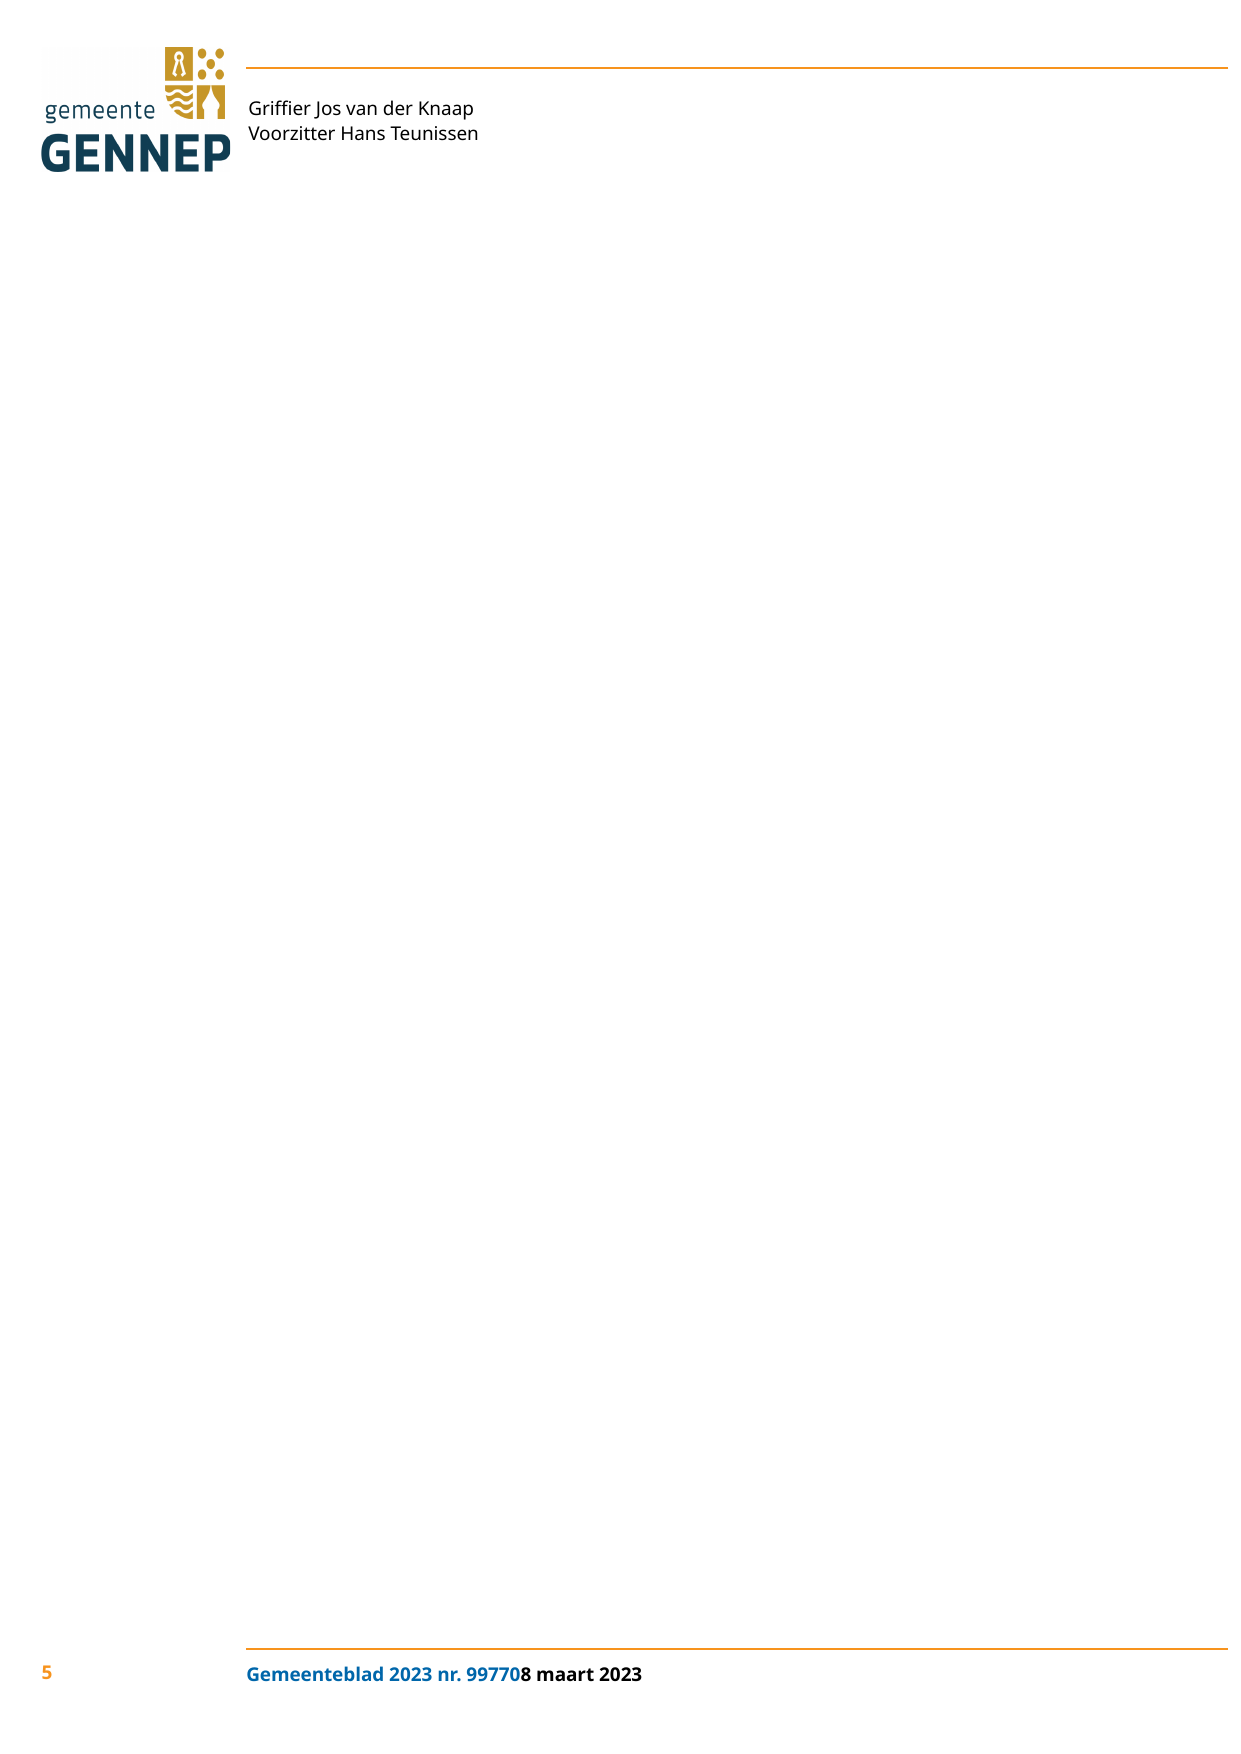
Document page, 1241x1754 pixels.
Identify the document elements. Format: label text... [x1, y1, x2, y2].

picture [41, 47, 231, 172]
text Voorzitter Hans Teunissen [248, 121, 1152, 146]
text Griffier Jos van der Knaap [248, 95, 1152, 121]
